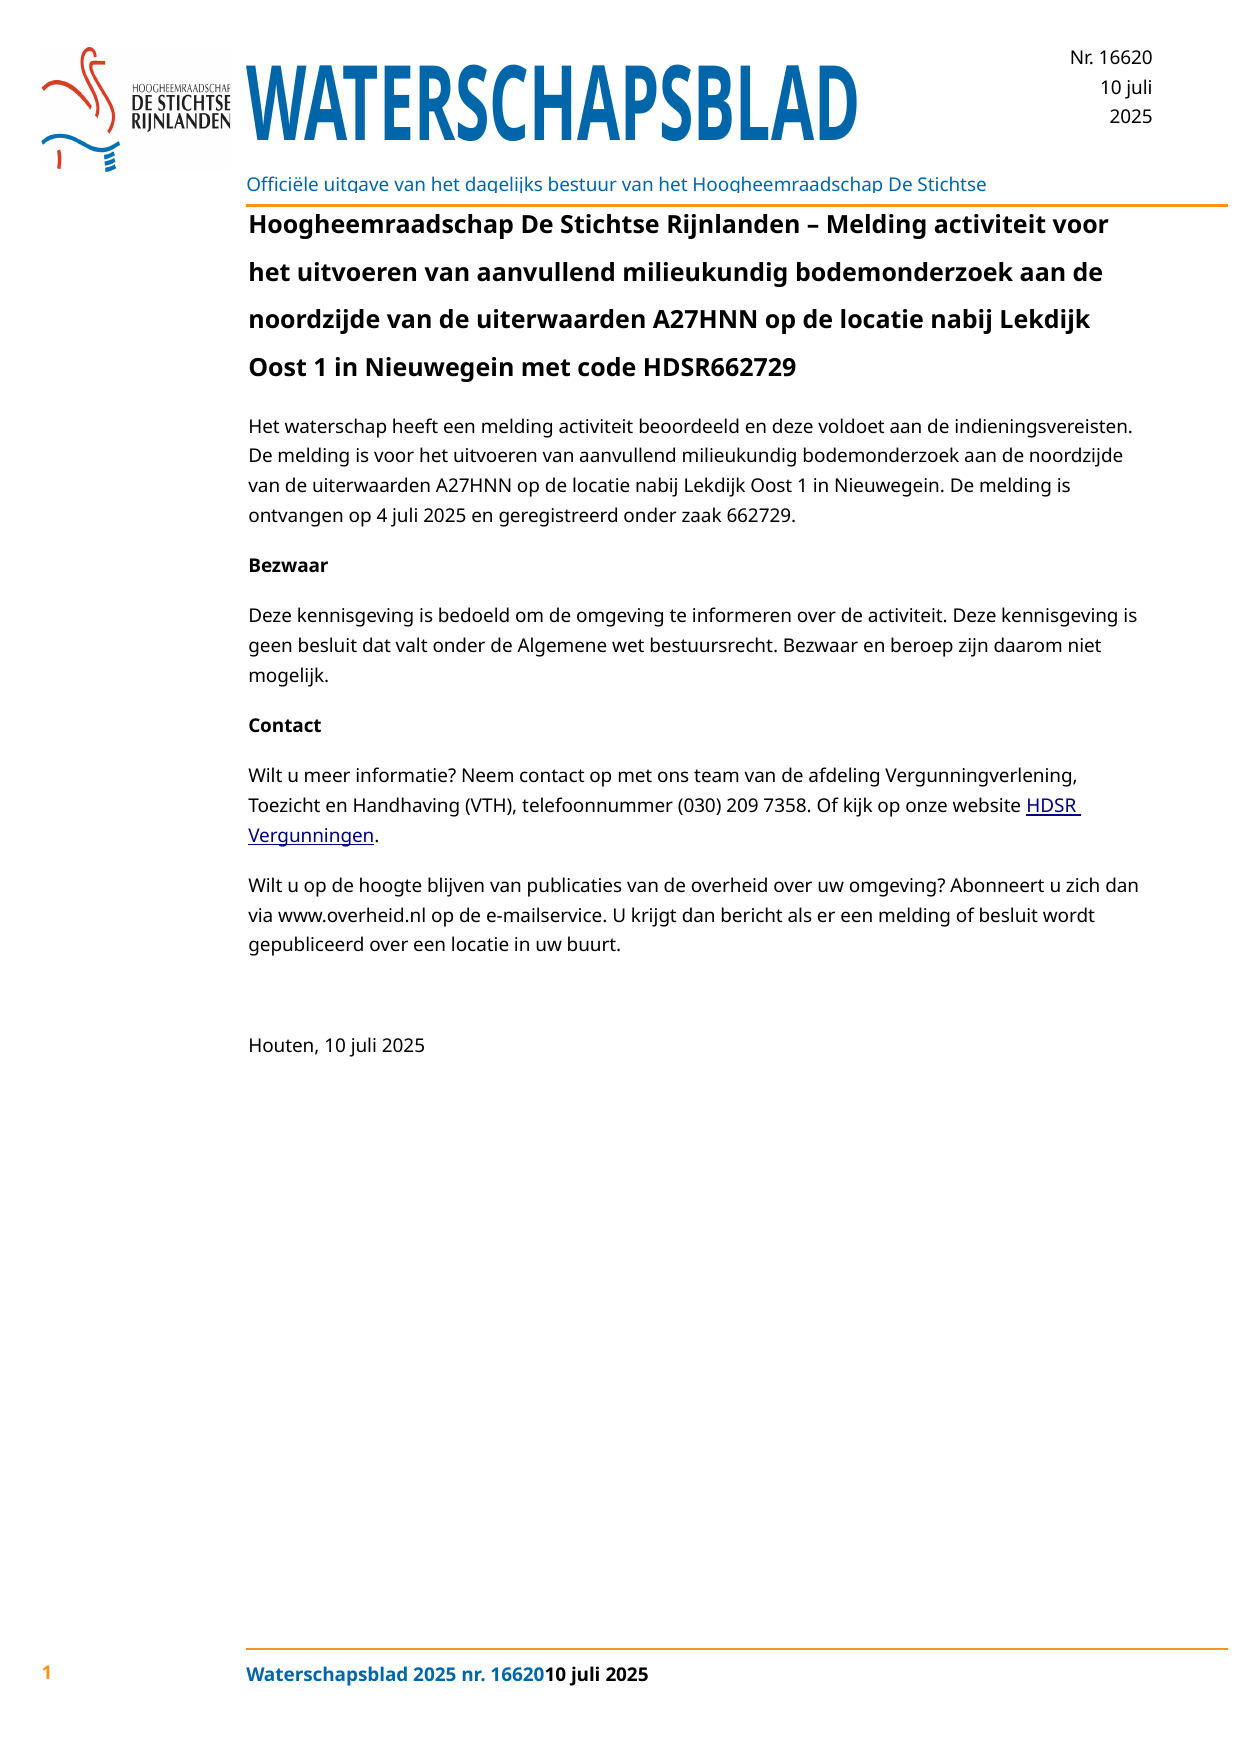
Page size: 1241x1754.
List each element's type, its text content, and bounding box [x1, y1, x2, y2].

text Deze kennisgeving is bedoeld om de omgeving te informeren over de activiteit. Deze kennisgeving is geen besluit dat valt onder de Algemene wet bestuursrecht. Bezwaar en beroep zijn daarom niet mogelijk. [248, 603, 1152, 688]
text Wilt u meer informatie? Neem contact op met ons team van de afdeling Vergunningverlening, Toezicht en Handhaving (VTH), telefoonnummer (030) 209 7358. Of kijk op onze website HDSR Vergunningen. [248, 763, 1152, 848]
text Contact [248, 712, 1152, 738]
picture [41, 47, 231, 172]
text Wilt u op de hoogte blijven van publicaties van de overheid over uw omgeving? Abonneert u zich dan via www.overheid.nl op de e-mailservice. U krijgt dan bericht als er een melding of besluit wordt gepubliceerd over een locatie in uw buurt. [248, 872, 1152, 957]
text Bezwaar [248, 552, 1152, 578]
text Houten, 10 juli 2025 [248, 1032, 1152, 1058]
text Het waterschap heeft een melding activiteit beoordeeld en deze voldoet aan de indieningsvereisten. De melding is voor het uitvoeren van aanvullend milieukundig bodemonderzoek aan de noordzijde van de uiterwaarden A27HNN op de locatie nabij Lekdijk Oost 1 in Nieuwegein. De melding is ontvangen op 4 juli 2025 en geregistreerd onder zaak 662729. [248, 413, 1152, 528]
text Hoogheemraadschap De Stichtse Rijnlanden – Melding activiteit voor het uitvoeren van aanvullend milieukundig bodemonderzoek aan de noordzijde van de uiterwaarden A27HNN op de locatie nabij Lekdijk Oost 1 in Nieuwegein met code HDSR662729 [248, 207, 1152, 384]
